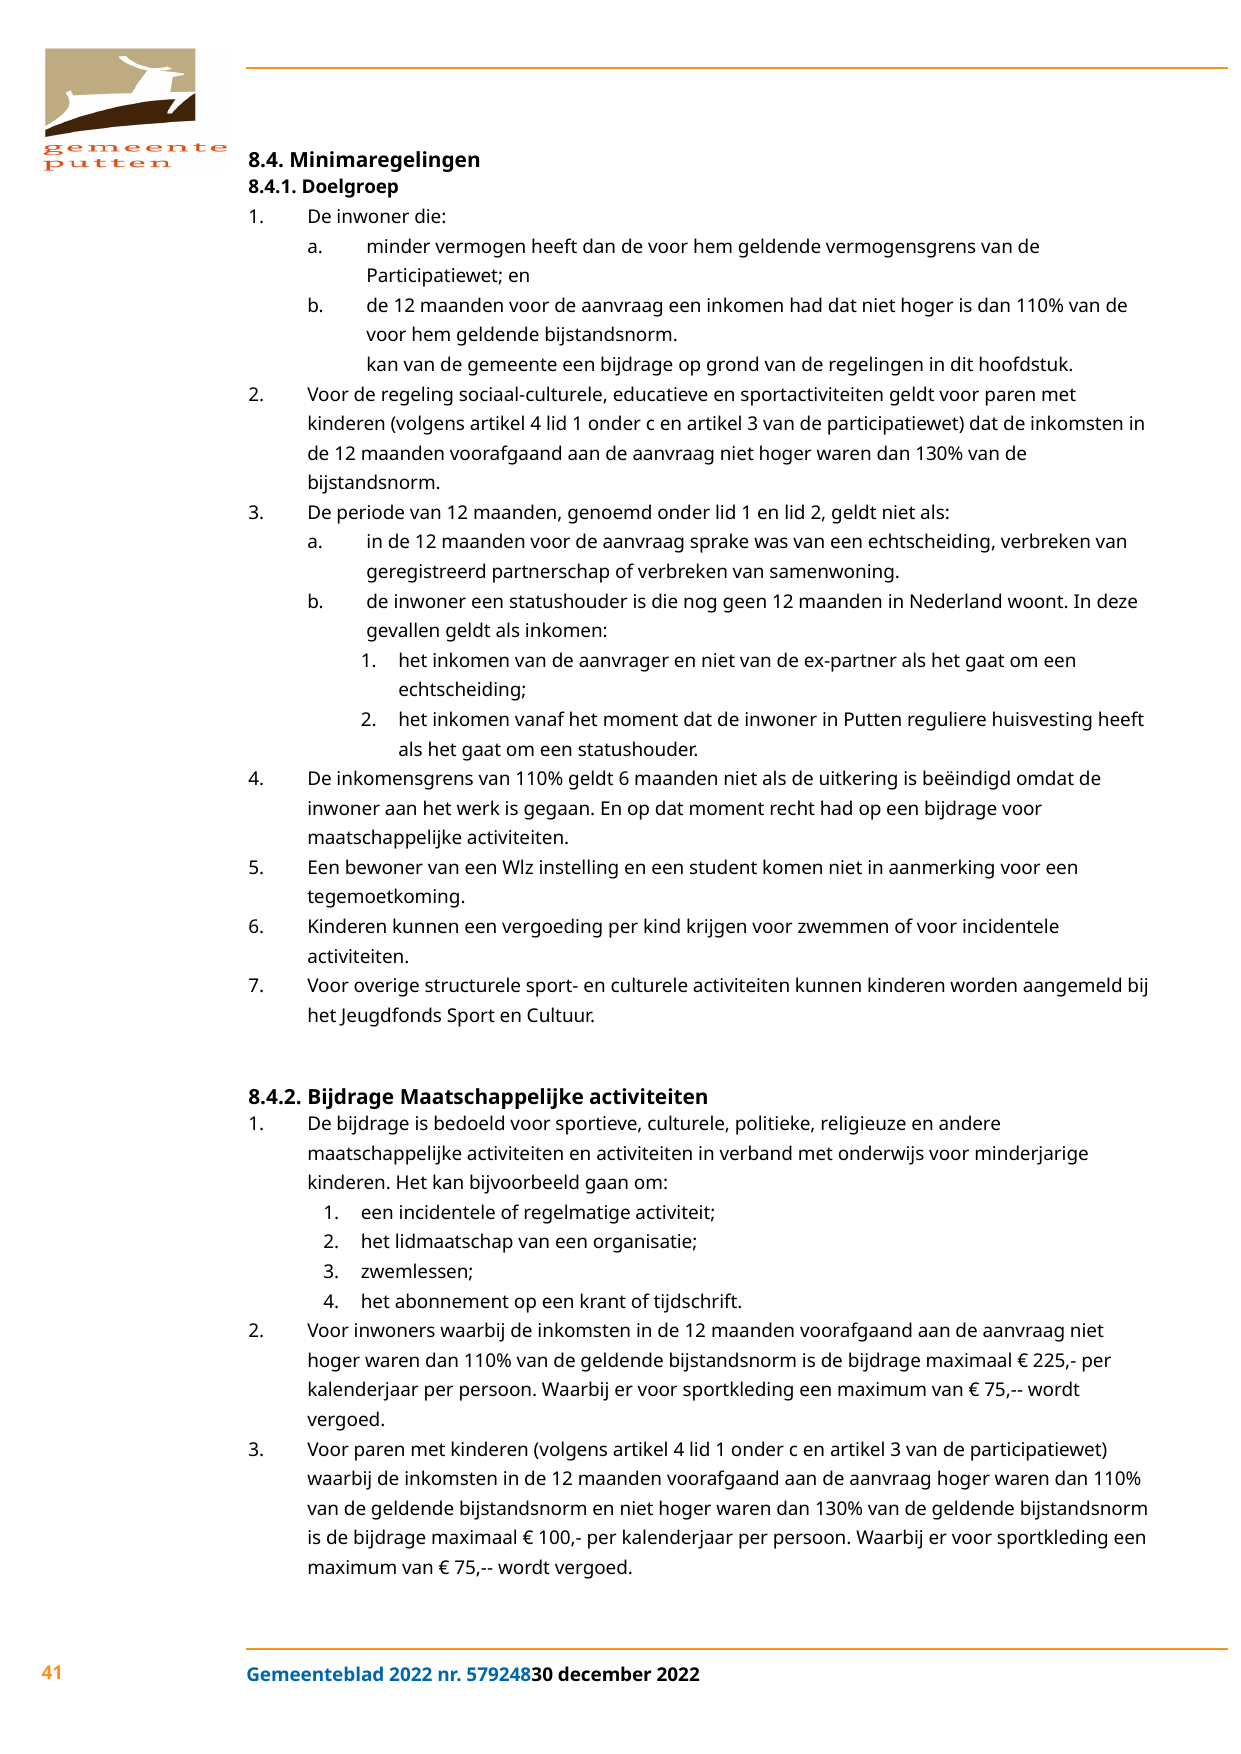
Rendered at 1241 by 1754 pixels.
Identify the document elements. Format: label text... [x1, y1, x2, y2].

list het inkomen van de aanvrager en niet van de ex-partner als het gaat om een echtscheiding; [361, 647, 1152, 702]
list Voor de regeling sociaal-culturele, educatieve en sportactiviteiten geldt voor paren met kinderen (volgens artikel 4 lid 1 onder c en artikel 3 van de participatiewet) dat de inkomsten in de 12 maanden voorafgaand aan de aanvraag niet hoger waren dan 130% van de bijstandsnorm. [248, 381, 1152, 495]
list Een bewoner van een Wlz instelling en een student komen niet in aanmerking voor een tegemoetkoming. [248, 854, 1152, 909]
text 8.4. Minimaregelingen [248, 145, 1152, 174]
list in de 12 maanden voor de aanvraag sprake was van een echtscheiding, verbreken van geregistreerd partnerschap of verbreken van samenwoning. [307, 529, 1152, 584]
list Voor overige structurele sport- en culturele activiteiten kunnen kinderen worden aangemeld bij het Jeugdfonds Sport en Cultuur. [248, 972, 1152, 1028]
list De inwoner die: [248, 203, 1152, 229]
list het lidmaatschap van een organisatie; [323, 1229, 1152, 1254]
list minder vermogen heeft dan de voor hem geldende vermogensgrens van de Participatiewet; en [307, 233, 1152, 288]
list de inwoner een statushouder is die nog geen 12 maanden in Nederland woont. In deze gevallen geldt als inkomen: [307, 588, 1152, 643]
list Voor inwoners waarbij de inkomsten in de 12 maanden voorafgaand aan de aanvraag niet hoger waren dan 110% van de geldende bijstandsnorm is de bijdrage maximaal € 225,- per kalenderjaar per persoon. Waarbij er voor sportkleding een maximum van € 75,-- wordt vergoed. [248, 1317, 1152, 1432]
list het abonnement op een krant of tijdschrift. [323, 1288, 1152, 1314]
list de 12 maanden voor de aanvraag een inkomen had dat niet hoger is dan 110% van de voor hem geldende bijstandsnorm. [307, 292, 1152, 347]
list Kinderen kunnen een vergoeding per kind krijgen voor zwemmen of voor incidentele activiteiten. [248, 913, 1152, 968]
list De inkomensgrens van 110% geldt 6 maanden niet als de uitkering is beëindigd omdat de inwoner aan het werk is gegaan. En op dat moment recht had op een bijdrage voor maatschappelijke activiteiten. [248, 765, 1152, 850]
text 8.4.2. Bijdrage Maatschappelijke activiteiten [248, 1082, 1152, 1110]
list De periode van 12 maanden, genoemd onder lid 1 en lid 2, geldt niet als: [248, 499, 1152, 525]
list het inkomen vanaf het moment dat de inwoner in Putten reguliere huisvesting heeft als het gaat om een statushouder. [361, 706, 1152, 761]
list Voor paren met kinderen (volgens artikel 4 lid 1 onder c en artikel 3 van de participatiewet) waarbij de inkomsten in de 12 maanden voorafgaand aan de aanvraag hoger waren dan 110% van de geldende bijstandsnorm en niet hoger waren dan 130% van de geldende bijstandsnorm is de bijdrage maximaal € 100,- per kalenderjaar per persoon. Waarbij er voor sportkleding een maximum van € 75,-- wordt vergoed. [248, 1436, 1152, 1580]
text 8.4.1. Doelgroep [248, 174, 1152, 199]
list De bijdrage is bedoeld voor sportieve, culturele, politieke, religieuze en andere maatschappelijke activiteiten en activiteiten in verband met onderwijs voor minderjarige kinderen. Het kan bijvoorbeeld gaan om: [248, 1110, 1152, 1195]
list zwemlessen; [323, 1258, 1152, 1284]
list kan van de gemeente een bijdrage op grond van de regelingen in dit hoofdstuk. [307, 351, 1152, 377]
picture [41, 47, 231, 172]
list een incidentele of regelmatige activiteit; [323, 1199, 1152, 1225]
